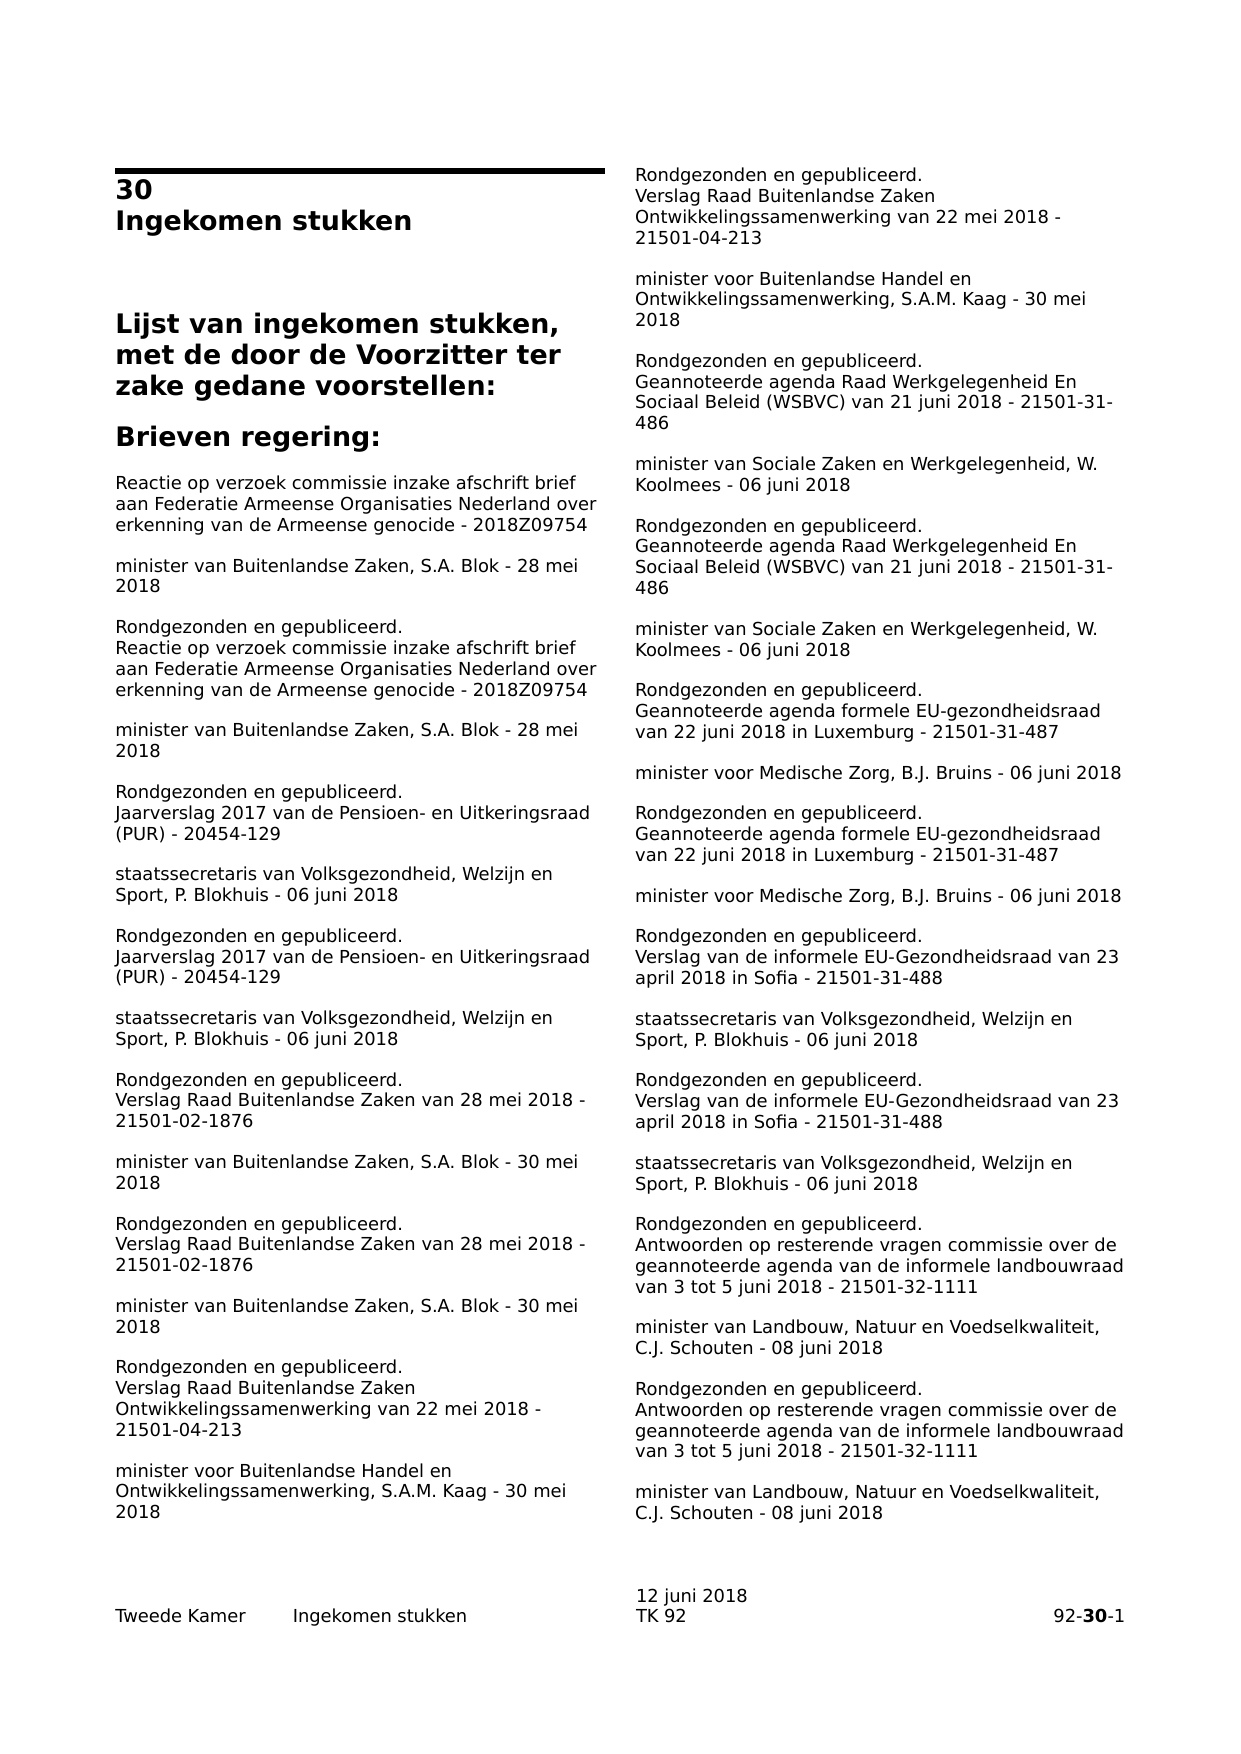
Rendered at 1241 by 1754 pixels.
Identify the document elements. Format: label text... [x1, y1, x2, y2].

text Rondgezonden en gepubliceerd. [635, 165, 1125, 186]
text Rondgezonden en gepubliceerd. [635, 803, 1125, 824]
text minister voor Medische Zorg, B.J. Bruins - 06 juni 2018 [635, 762, 1125, 783]
text Geannoteerde agenda Raad Werkgelegenheid En Sociaal Beleid (WSBVC) van 21 juni 2018 - 21501-31-486 [635, 536, 1125, 599]
text Rondgezonden en gepubliceerd. [635, 1070, 1125, 1091]
text Geannoteerde agenda Raad Werkgelegenheid En Sociaal Beleid (WSBVC) van 21 juni 2018 - 21501-31-486 [635, 371, 1125, 434]
text minister voor Medische Zorg, B.J. Bruins - 06 juni 2018 [635, 886, 1125, 906]
text minister van Buitenlandse Zaken, S.A. Blok - 28 mei 2018 [115, 720, 605, 762]
text minister van Sociale Zaken en Werkgelegenheid, W. Koolmees - 06 juni 2018 [635, 454, 1125, 495]
text Verslag van de informele EU-Gezondheidsraad van 23 april 2018 in Sofia - 21501-31-488 [635, 1091, 1125, 1133]
text Rondgezonden en gepubliceerd. [635, 351, 1125, 371]
text Rondgezonden en gepubliceerd. [115, 782, 605, 802]
text Rondgezonden en gepubliceerd. [635, 515, 1125, 536]
text Rondgezonden en gepubliceerd. [635, 680, 1125, 701]
text Reactie op verzoek commissie inzake afschrift brief aan Federatie Armeense Organisaties Nederland over erkenning van de Armeense genocide - 2018Z09754 [115, 638, 605, 700]
text Rondgezonden en gepubliceerd. [115, 1213, 605, 1234]
text Rondgezonden en gepubliceerd. [115, 1069, 605, 1090]
text Geannoteerde agenda formele EU-gezondheidsraad van 22 juni 2018 in Luxemburg - 21501-31-487 [635, 824, 1125, 866]
text Antwoorden op resterende vragen commissie over de geannoteerde agenda van de informele landbouwraad van 3 tot 5 juni 2018 - 21501-32-1111 [635, 1235, 1125, 1297]
text minister voor Buitenlandse Handel en Ontwikkelingssamenwerking, S.A.M. Kaag - 30 mei 2018 [635, 268, 1125, 331]
text Verslag van de informele EU-Gezondheidsraad van 23 april 2018 in Sofia - 21501-31-488 [635, 947, 1125, 989]
text Rondgezonden en gepubliceerd. [115, 926, 605, 946]
text minister van Buitenlandse Zaken, S.A. Blok - 30 mei 2018 [115, 1296, 605, 1337]
text minister van Buitenlandse Zaken, S.A. Blok - 28 mei 2018 [115, 556, 605, 597]
text Geannoteerde agenda formele EU-gezondheidsraad van 22 juni 2018 in Luxemburg - 21501-31-487 [635, 701, 1125, 742]
text Verslag Raad Buitenlandse Zaken Ontwikkelingssamenwerking van 22 mei 2018 - 21501-04-213 [115, 1378, 605, 1440]
text minister voor Buitenlandse Handel en Ontwikkelingssamenwerking, S.A.M. Kaag - 30 mei 2018 [115, 1460, 605, 1523]
text Rondgezonden en gepubliceerd. [635, 926, 1125, 947]
text staatssecretaris van Volksgezondheid, Welzijn en Sport, P. Blokhuis - 06 juni 2018 [635, 1153, 1125, 1194]
text Verslag Raad Buitenlandse Zaken van 28 mei 2018 - 21501-02-1876 [115, 1234, 605, 1276]
title 30 Ingekomen stukken [115, 174, 605, 237]
text minister van Sociale Zaken en Werkgelegenheid, W. Koolmees - 06 juni 2018 [635, 619, 1125, 660]
text Rondgezonden en gepubliceerd. [635, 1379, 1125, 1399]
text Jaarverslag 2017 van de Pensioen- en Uitkeringsraad (PUR) - 20454-129 [115, 802, 605, 844]
text Verslag Raad Buitenlandse Zaken Ontwikkelingssamenwerking van 22 mei 2018 - 21501-04-213 [635, 186, 1125, 248]
text minister van Landbouw, Natuur en Voedselkwaliteit, C.J. Schouten - 08 juni 2018 [635, 1482, 1125, 1523]
text Antwoorden op resterende vragen commissie over de geannoteerde agenda van de informele landbouwraad van 3 tot 5 juni 2018 - 21501-32-1111 [635, 1399, 1125, 1462]
text Jaarverslag 2017 van de Pensioen- en Uitkeringsraad (PUR) - 20454-129 [115, 946, 605, 988]
title Lijst van ingekomen stukken, met de door de Voorzitter ter zake gedane voorstellen: [115, 308, 605, 402]
text staatssecretaris van Volksgezondheid, Welzijn en Sport, P. Blokhuis - 06 juni 2018 [115, 864, 605, 906]
text Rondgezonden en gepubliceerd. [115, 1357, 605, 1378]
text Reactie op verzoek commissie inzake afschrift brief aan Federatie Armeense Organisaties Nederland over erkenning van de Armeense genocide - 2018Z09754 [115, 473, 605, 536]
text Rondgezonden en gepubliceerd. [115, 617, 605, 638]
title Brieven regering: [115, 422, 605, 453]
text staatssecretaris van Volksgezondheid, Welzijn en Sport, P. Blokhuis - 06 juni 2018 [635, 1009, 1125, 1050]
text Verslag Raad Buitenlandse Zaken van 28 mei 2018 - 21501-02-1876 [115, 1090, 605, 1132]
text staatssecretaris van Volksgezondheid, Welzijn en Sport, P. Blokhuis - 06 juni 2018 [115, 1008, 605, 1049]
text minister van Buitenlandse Zaken, S.A. Blok - 30 mei 2018 [115, 1152, 605, 1193]
text Rondgezonden en gepubliceerd. [635, 1214, 1125, 1235]
text minister van Landbouw, Natuur en Voedselkwaliteit, C.J. Schouten - 08 juni 2018 [635, 1317, 1125, 1359]
